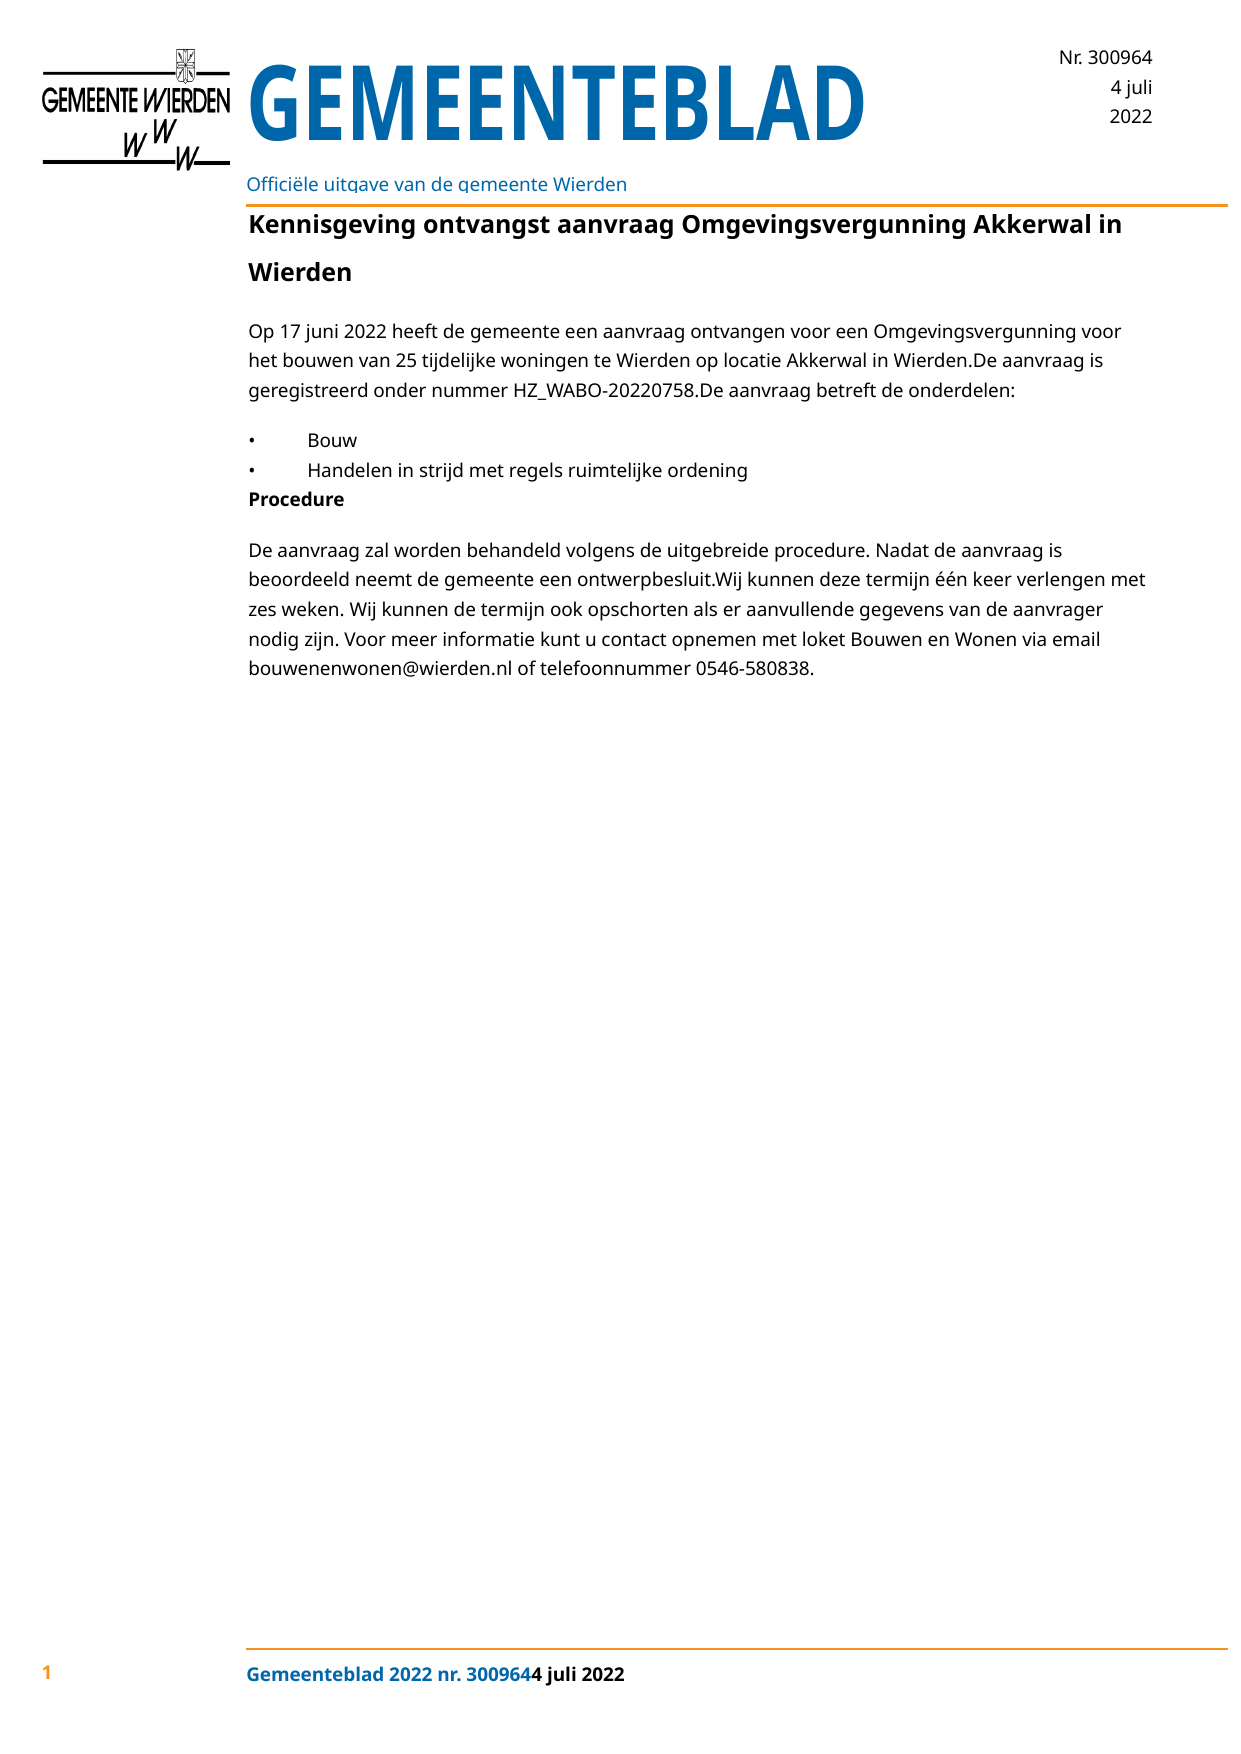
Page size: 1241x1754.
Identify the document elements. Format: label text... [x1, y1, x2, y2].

text De aanvraag zal worden behandeld volgens de uitgebreide procedure. Nadat de aanvraag is beoordeeld neemt de gemeente een ontwerpbesluit.Wij kunnen deze termijn één keer verlengen met zes weken. Wij kunnen de termijn ook opschorten als er aanvullende gegevens van de aanvrager nodig zijn. Voor meer informatie kunt u contact opnemen met loket Bouwen en Wonen via email bouwenenwonen@wierden.nl of telefoonnummer 0546-580838. [248, 537, 1152, 681]
picture [41, 47, 231, 172]
list Bouw [248, 427, 1152, 453]
text Op 17 juni 2022 heeft de gemeente een aanvraag ontvangen voor een Omgevingsvergunning voor het bouwen van 25 tijdelijke woningen te Wierden op locatie Akkerwal in Wierden.De aanvraag is geregistreerd onder nummer HZ_WABO-20220758.De aanvraag betreft de onderdelen: [248, 318, 1152, 403]
list Handelen in strijd met regels ruimtelijke ordening [248, 457, 1152, 483]
text Kennisgeving ontvangst aanvraag Omgevingsvergunning Akkerwal in Wierden [248, 207, 1152, 288]
text Procedure [248, 487, 1152, 512]
